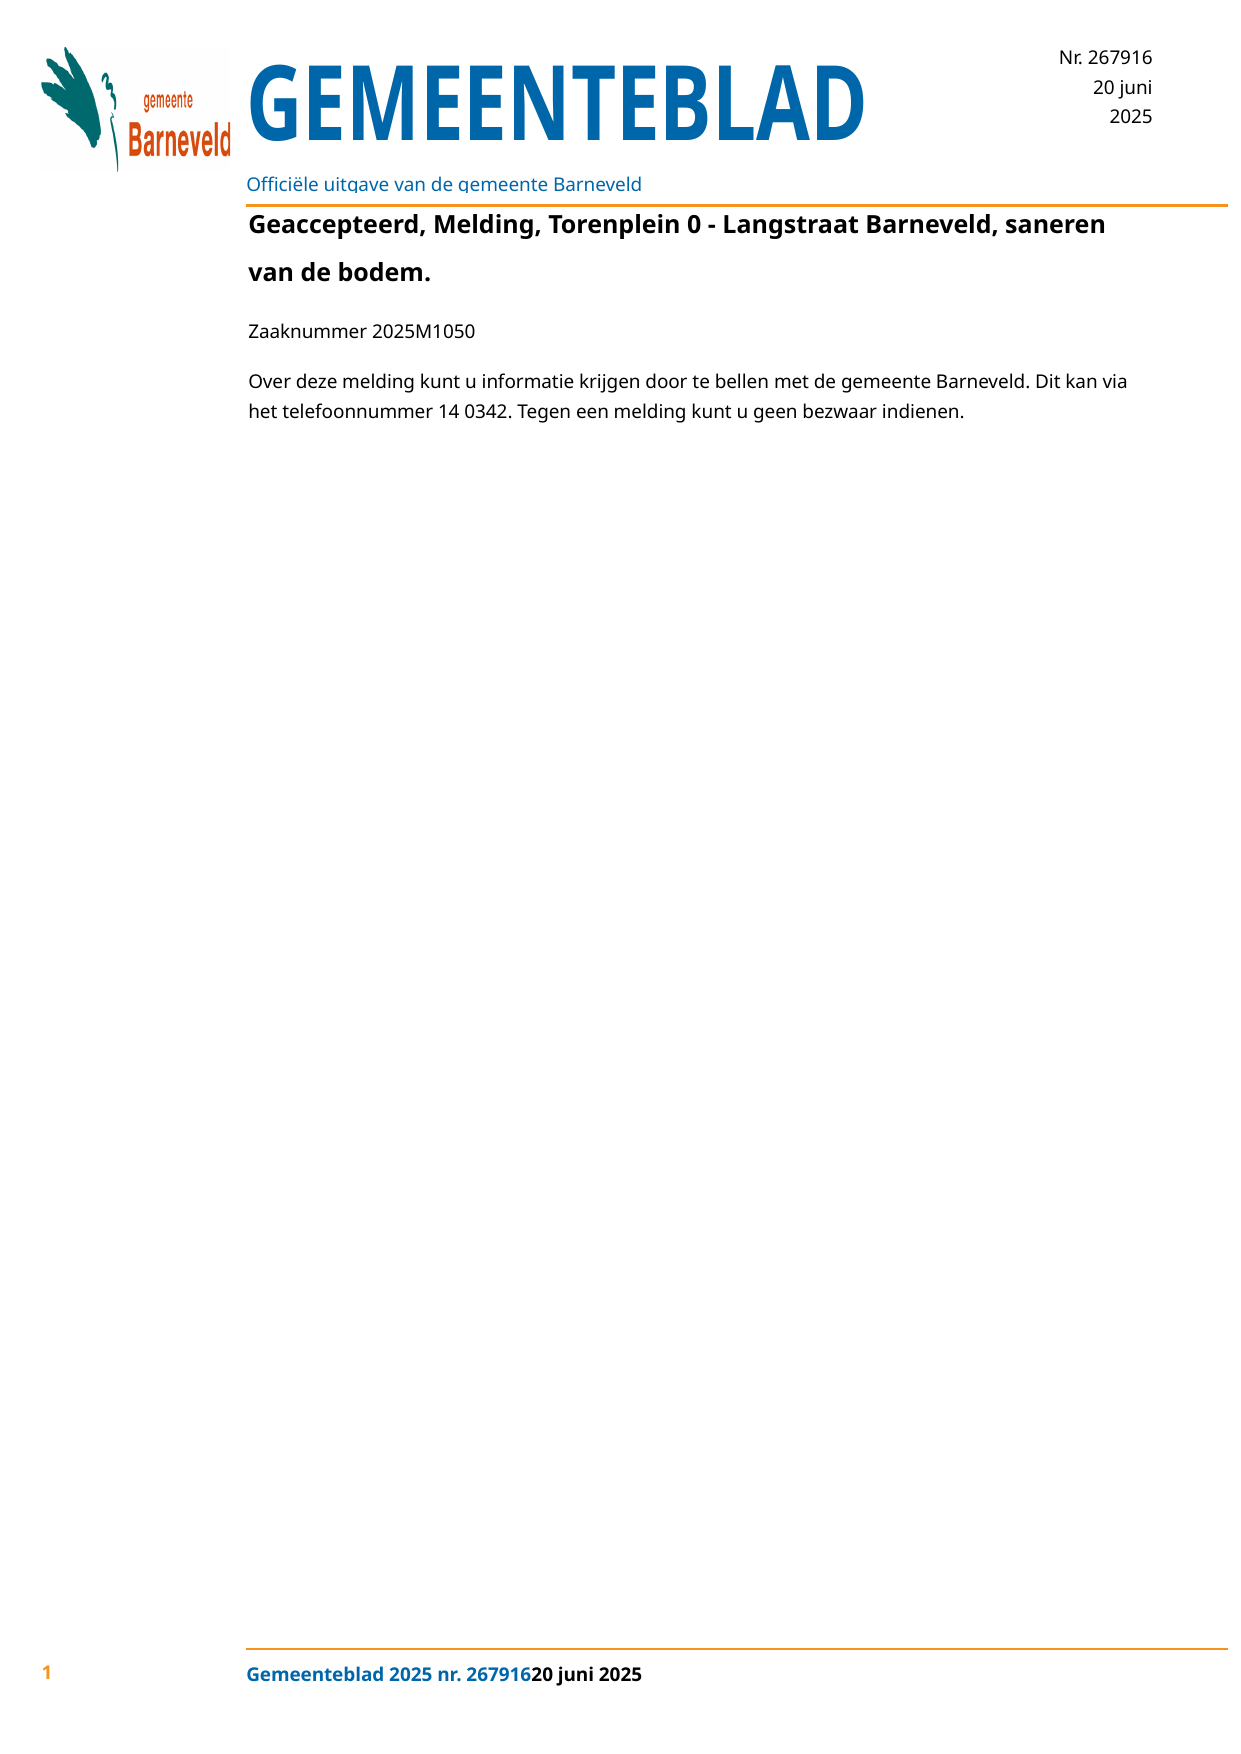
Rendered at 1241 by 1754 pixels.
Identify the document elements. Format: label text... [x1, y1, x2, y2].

text Zaaknummer 2025M1050 [248, 318, 1152, 344]
text Geaccepteerd, Melding, Torenplein 0 - Langstraat Barneveld, saneren van de bodem. [248, 207, 1152, 288]
text Over deze melding kunt u informatie krijgen door te bellen met de gemeente Barneveld. Dit kan via het telefoonnummer 14 0342. Tegen een melding kunt u geen bezwaar indienen. [248, 368, 1152, 424]
picture [41, 47, 231, 172]
